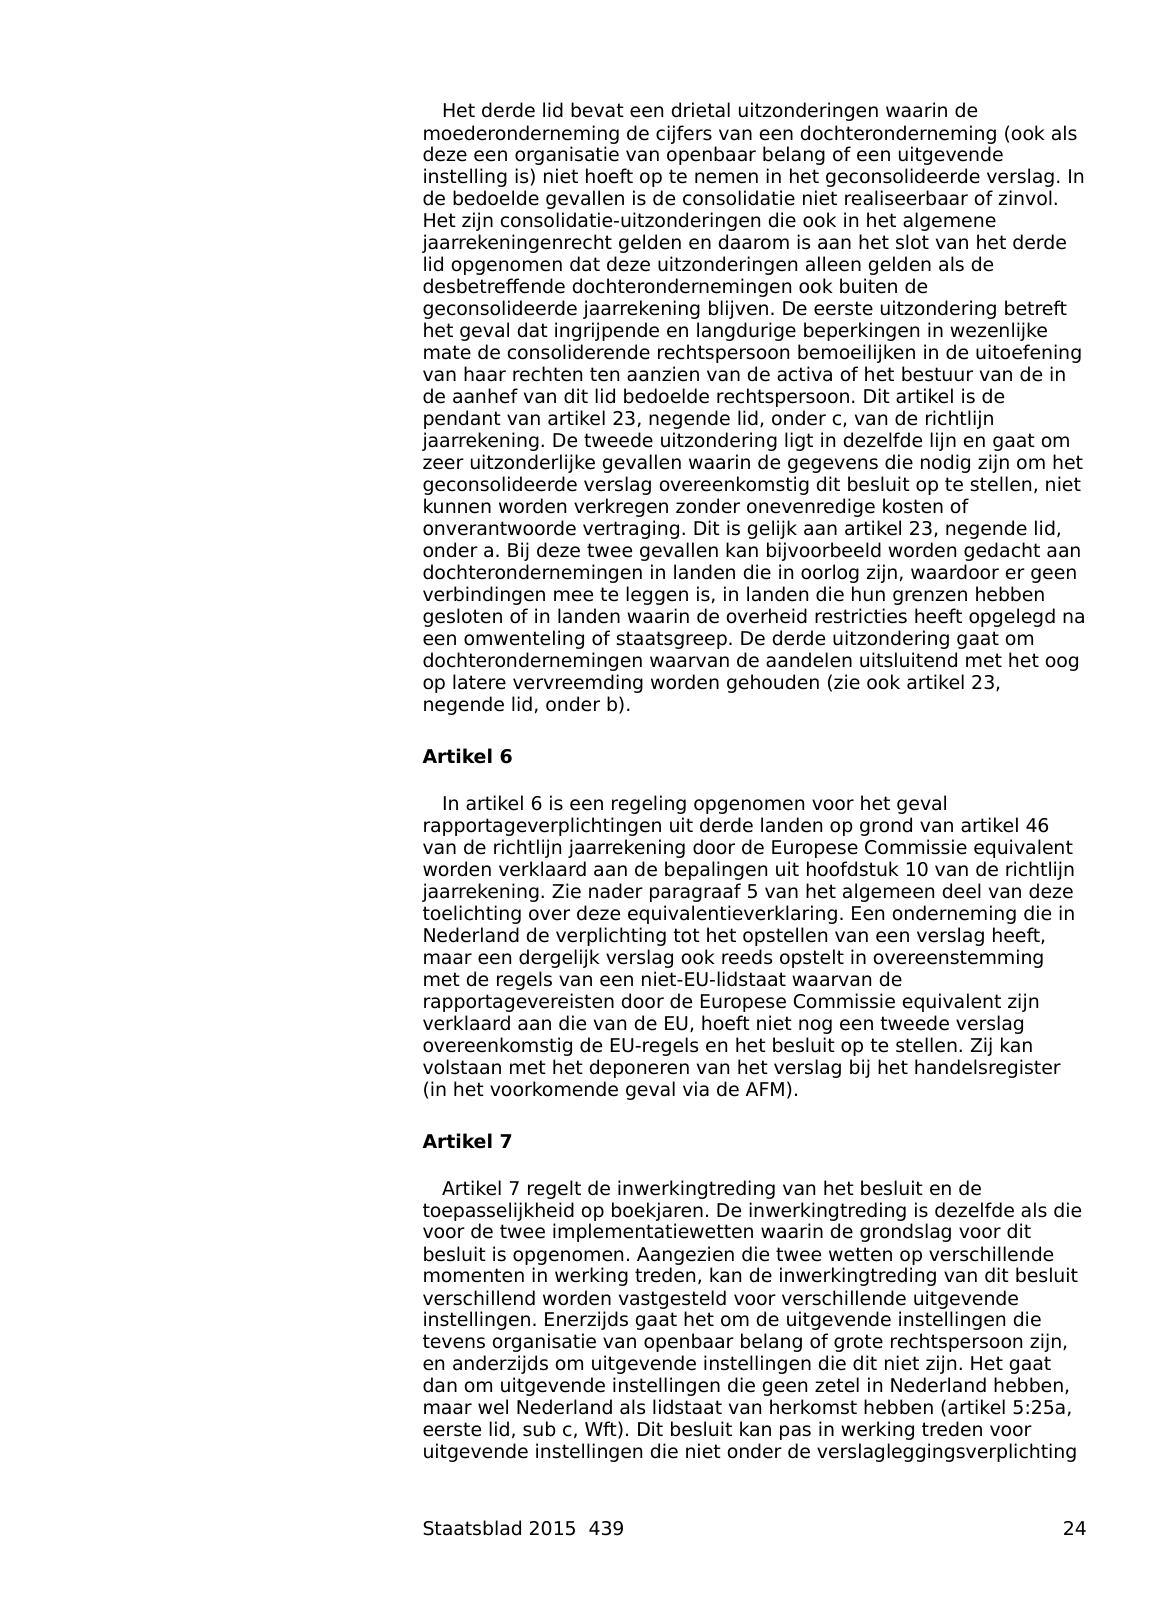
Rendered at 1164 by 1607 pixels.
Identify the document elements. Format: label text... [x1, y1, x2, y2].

text Het derde lid bevat een drietal uitzonderingen waarin de moederonderneming de cijfers van een dochteronderneming (ook als deze een organisatie van openbaar belang of een uitgevende instelling is) niet hoeft op te nemen in het geconsolideerde verslag. In de bedoelde gevallen is de consolidatie niet realiseerbaar of zinvol. Het zijn consolidatie-uitzonderingen die ook in het algemene jaarrekeningenrecht gelden en daarom is aan het slot van het derde lid opgenomen dat deze uitzonderingen alleen gelden als de desbetreffende dochterondernemingen ook buiten de geconsolideerde jaarrekening blijven. De eerste uitzondering betreft het geval dat ingrijpende en langdurige beperkingen in wezenlijke mate de consoliderende rechtspersoon bemoeilijken in de uitoefening van haar rechten ten aanzien van de activa of het bestuur van de in de aanhef van dit lid bedoelde rechtspersoon. Dit artikel is de pendant van artikel 23, negende lid, onder c, van de richtlijn jaarrekening. De tweede uitzondering ligt in dezelfde lijn en gaat om zeer uitzonderlijke gevallen waarin de gegevens die nodig zijn om het geconsolideerde verslag overeenkomstig dit besluit op te stellen, niet kunnen worden verkregen zonder onevenredige kosten of onverantwoorde vertraging. Dit is gelijk aan artikel 23, negende lid, onder a. Bij deze twee gevallen kan bijvoorbeeld worden gedacht aan dochterondernemingen in landen die in oorlog zijn, waardoor er geen verbindingen mee te leggen is, in landen die hun grenzen hebben gesloten of in landen waarin de overheid restricties heeft opgelegd na een omwenteling of staatsgreep. De derde uitzondering gaat om dochterondernemingen waarvan de aandelen uitsluitend met het oog op latere vervreemding worden gehouden (zie ook artikel 23, negende lid, onder b). [422, 100, 1087, 716]
subtitle Artikel 6 [422, 746, 1087, 768]
text Artikel 7 regelt de inwerkingtreding van het besluit en de toepasselijkheid op boekjaren. De inwerkingtreding is dezelfde als die voor de twee implementatiewetten waarin de grondslag voor dit besluit is opgenomen. Aangezien die twee wetten op verschillende momenten in werking treden, kan de inwerkingtreding van dit besluit verschillend worden vastgesteld voor verschillende uitgevende instellingen. Enerzijds gaat het om de uitgevende instellingen die tevens organisatie van openbaar belang of grote rechtspersoon zijn, en anderzijds om uitgevende instellingen die dit niet zijn. Het gaat dan om uitgevende instellingen die geen zetel in Nederland hebben, maar wel Nederland als lidstaat van herkomst hebben (artikel 5:25a, eerste lid, sub c, Wft). Dit besluit kan pas in werking treden voor uitgevende instellingen die niet onder de verslagleggingsverplichting [422, 1177, 1087, 1463]
subtitle Artikel 7 [422, 1131, 1087, 1152]
text In artikel 6 is een regeling opgenomen voor het geval rapportageverplichtingen uit derde landen op grond van artikel 46 van de richtlijn jaarrekening door de Europese Commissie equivalent worden verklaard aan de bepalingen uit hoofdstuk 10 van de richtlijn jaarrekening. Zie nader paragraaf 5 van het algemeen deel van deze toelichting over deze equivalentieverklaring. Een onderneming die in Nederland de verplichting tot het opstellen van een verslag heeft, maar een dergelijk verslag ook reeds opstelt in overeenstemming met de regels van een niet-EU-lidstaat waarvan de rapportagevereisten door de Europese Commissie equivalent zijn verklaard aan die van de EU, hoeft niet nog een tweede verslag overeenkomstig de EU-regels en het besluit op te stellen. Zij kan volstaan met het deponeren van het verslag bij het handelsregister (in het voorkomende geval via de AFM). [422, 793, 1087, 1101]
